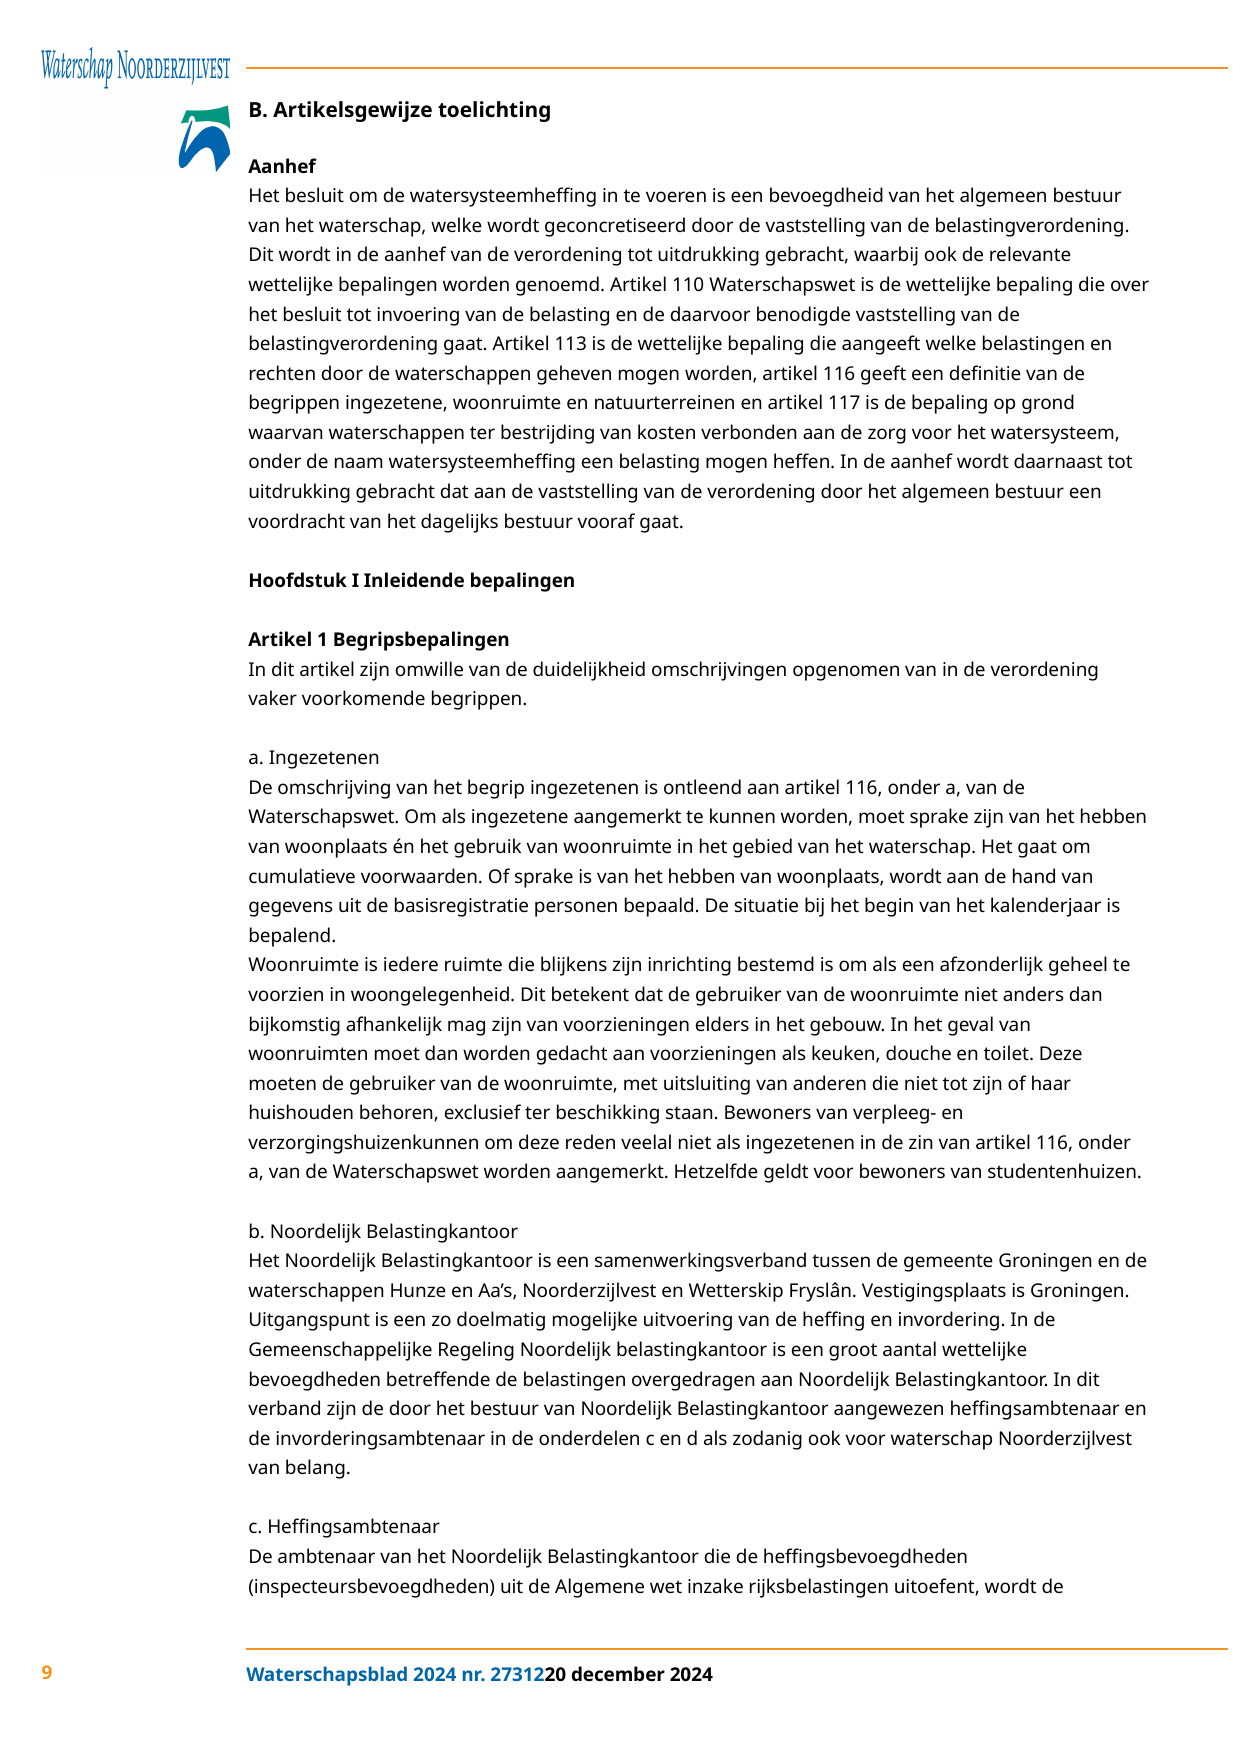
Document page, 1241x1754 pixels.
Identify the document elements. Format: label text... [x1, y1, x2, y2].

text Het besluit om de watersysteemheffing in te voeren is een bevoegdheid van het algemeen bestuur van het waterschap, welke wordt geconcretiseerd door de vaststelling van de belastingverordening. Dit wordt in de aanhef van de verordening tot uitdrukking gebracht, waarbij ook de relevante wettelijke bepalingen worden genoemd. Artikel 110 Waterschapswet is de wettelijke bepaling die over het besluit tot invoering van de belasting en de daarvoor benodigde vaststelling van de belastingverordening gaat. Artikel 113 is de wettelijke bepaling die aangeeft welke belastingen en rechten door de waterschappen geheven mogen worden, artikel 116 geeft een definitie van de begrippen ingezetene, woonruimte en natuurterreinen en artikel 117 is de bepaling op grond waarvan waterschappen ter bestrijding van kosten verbonden aan de zorg voor het watersysteem, onder de naam watersysteemheffing een belasting mogen heffen. In de aanhef wordt daarnaast tot uitdrukking gebracht dat aan de vaststelling van de verordening door het algemeen bestuur een voordracht van het dagelijks bestuur vooraf gaat. [248, 182, 1152, 534]
text Het Noordelijk Belastingkantoor is een samenwerkingsverband tussen de gemeente Groningen en de waterschappen Hunze en Aa’s, Noorderzijlvest en Wetterskip Fryslân. Vestigingsplaats is Groningen. Uitgangspunt is een zo doelmatig mogelijke uitvoering van de heffing en invordering. In de Gemeenschappelijke Regeling Noordelijk belastingkantoor is een groot aantal wettelijke bevoegdheden betreffende de belastingen overgedragen aan Noordelijk Belastingkantoor. In dit verband zijn de door het bestuur van Noordelijk Belastingkantoor aangewezen heffingsambtenaar en de invorderingsambtenaar in de onderdelen c en d als zodanig ook voor waterschap Noorderzijlvest van belang. [248, 1247, 1152, 1480]
text c. Heffingsambtenaar [248, 1514, 1152, 1539]
text Woonruimte is iedere ruimte die blijkens zijn inrichting bestemd is om als een afzonderlijk geheel te voorzien in woongelegenheid. Dit betekent dat de gebruiker van de woonruimte niet anders dan bijkomstig afhankelijk mag zijn van voorzieningen elders in het gebouw. In het geval van woonruimten moet dan worden gedacht aan voorzieningen als keuken, douche en toilet. Deze moeten de gebruiker van de woonruimte, met uitsluiting van anderen die niet tot zijn of haar huishouden behoren, exclusief ter beschikking staan. Bewoners van verpleeg- en verzorgingshuizenkunnen om deze reden veelal niet als ingezetenen in de zin van artikel 116, onder a, van de Waterschapswet worden aangemerkt. Hetzelfde geldt voor bewoners van studentenhuizen. [248, 952, 1152, 1184]
text B. Artikelsgewijze toelichting [248, 95, 1152, 123]
text Artikel 1 Begripsbepalingen [248, 626, 1152, 652]
text De omschrijving van het begrip ingezetenen is ontleend aan artikel 116, onder a, van de Waterschapswet. Om als ingezetene aangemerkt te kunnen worden, moet sprake zijn van het hebben van woonplaats én het gebruik van woonruimte in het gebied van het waterschap. Het gaat om cumulatieve voorwaarden. Of sprake is van het hebben van woonplaats, wordt aan de hand van gegevens uit de basisregistratie personen bepaald. De situatie bij het begin van het kalenderjaar is bepalend. [248, 774, 1152, 948]
text b. Noordelijk Belastingkantoor [248, 1218, 1152, 1244]
text De ambtenaar van het Noordelijk Belastingkantoor die de heffingsbevoegdheden (inspecteursbevoegdheden) uit de Algemene wet inzake rijksbelastingen uitoefent, wordt de [248, 1543, 1152, 1599]
text Aanhef [248, 153, 1152, 179]
text Hoofdstuk I Inleidende bepalingen [248, 567, 1152, 593]
picture [41, 47, 231, 172]
text a. Ingezetenen [248, 744, 1152, 770]
text In dit artikel zijn omwille van de duidelijkheid omschrijvingen opgenomen van in de verordening vaker voorkomende begrippen. [248, 656, 1152, 711]
